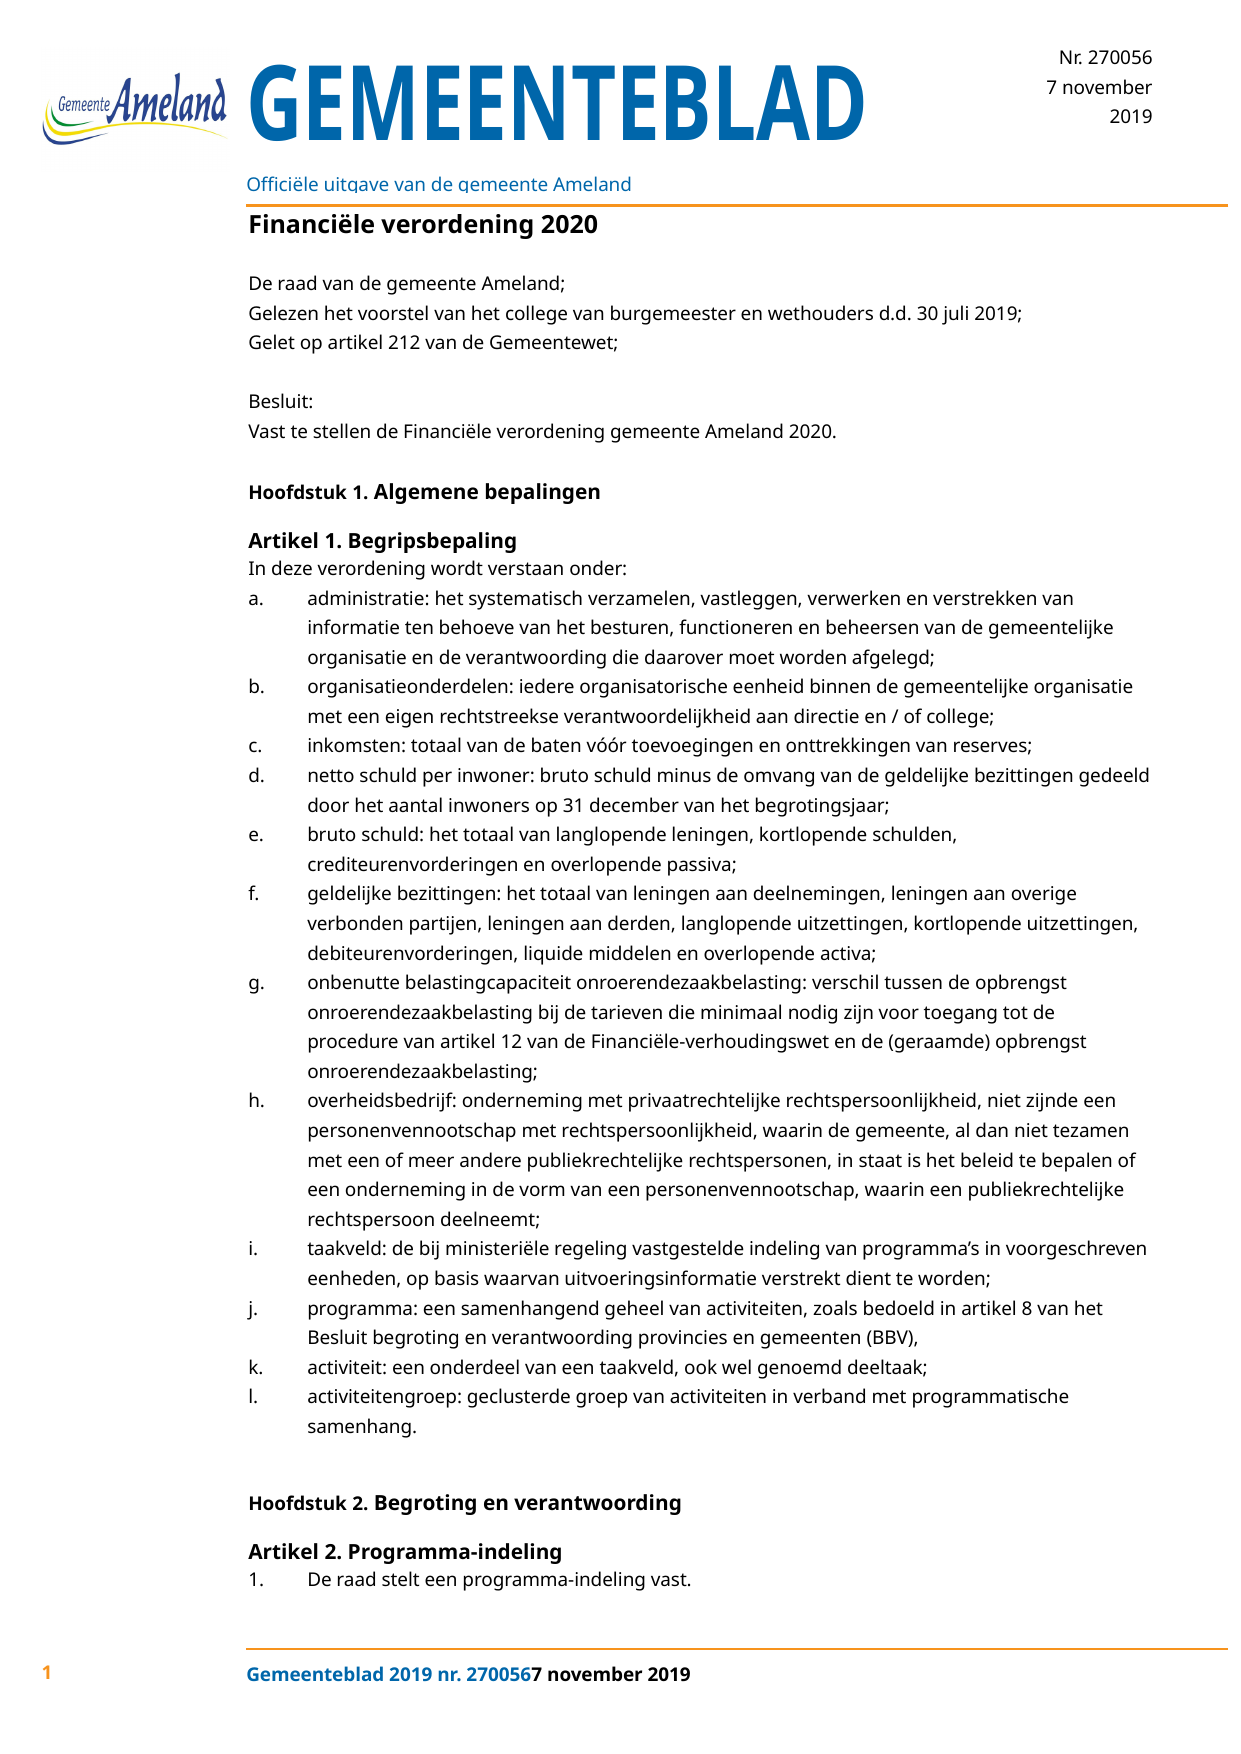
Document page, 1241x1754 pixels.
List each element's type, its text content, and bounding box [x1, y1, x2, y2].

text Artikel 2. Programma-indeling [248, 1537, 1152, 1566]
text Artikel 1. Begripsbepaling [248, 527, 1152, 555]
list bruto schuld: het totaal van langlopende leningen, kortlopende schulden, crediteurenvorderingen en overlopende passiva; [248, 821, 1152, 877]
list taakveld: de bij ministeriële regeling vastgestelde indeling van programma’s in voorgeschreven eenheden, op basis waarvan uitvoeringsinformatie verstrekt dient te worden; [248, 1236, 1152, 1291]
text In deze verordening wordt verstaan onder: [248, 555, 1152, 581]
list activiteit: een onderdeel van een taakveld, ook wel genoemd deeltaak; [248, 1354, 1152, 1379]
text Besluit: [248, 389, 1152, 414]
text Hoofdstuk 2. Begroting en verantwoording [248, 1488, 1152, 1517]
text Financiële verordening 2020 [248, 207, 1152, 241]
picture [41, 47, 231, 172]
list De raad stelt een programma-indeling vast. [248, 1566, 1152, 1592]
list onbenutte belastingcapaciteit onroerendezaakbelasting: verschil tussen de opbrengst onroerendezaakbelasting bij de tarieven die minimaal nodig zijn voor toegang tot de procedure van artikel 12 van de Financiële-verhoudingswet en de (geraamde) opbrengst onroerendezaakbelasting; [248, 969, 1152, 1084]
list inkomsten: totaal van de baten vóór toevoegingen en onttrekkingen van reserves; [248, 733, 1152, 758]
text Vast te stellen de Financiële verordening gemeente Ameland 2020. [248, 418, 1152, 444]
list netto schuld per inwoner: bruto schuld minus de omvang van de geldelijke bezittingen gedeeld door het aantal inwoners op 31 december van het begrotingsjaar; [248, 762, 1152, 817]
list overheidsbedrijf: onderneming met privaatrechtelijke rechtspersoonlijkheid, niet zijnde een personenvennootschap met rechtspersoonlijkheid, waarin de gemeente, al dan niet tezamen met een of meer andere publiekrechtelijke rechtspersonen, in staat is het beleid te bepalen of een onderneming in de vorm van een personenvennootschap, waarin een publiekrechtelijke rechtspersoon deelneemt; [248, 1088, 1152, 1232]
list administratie: het systematisch verzamelen, vastleggen, verwerken en verstrekken van informatie ten behoeve van het besturen, functioneren en beheersen van de gemeentelijke organisatie en de verantwoording die daarover moet worden afgelegd; [248, 585, 1152, 669]
list geldelijke bezittingen: het totaal van leningen aan deelnemingen, leningen aan overige verbonden partijen, leningen aan derden, langlopende uitzettingen, kortlopende uitzettingen, debiteurenvorderingen, liquide middelen en overlopende activa; [248, 881, 1152, 965]
text Gelet op artikel 212 van de Gemeentewet; [248, 329, 1152, 355]
list programma: een samenhangend geheel van activiteiten, zoals bedoeld in artikel 8 van het Besluit begroting en verantwoording provincies en gemeenten (BBV), [248, 1295, 1152, 1350]
list organisatieonderdelen: iedere organisatorische eenheid binnen de gemeentelijke organisatie met een eigen rechtstreekse verantwoordelijkheid aan directie en / of college; [248, 673, 1152, 729]
text De raad van de gemeente Ameland; [248, 270, 1152, 296]
text Gelezen het voorstel van het college van burgemeester en wethouders d.d. 30 juli 2019; [248, 300, 1152, 326]
list activiteitengroep: geclusterde groep van activiteiten in verband met programmatische samenhang. [248, 1383, 1152, 1439]
text Hoofdstuk 1. Algemene bepalingen [248, 477, 1152, 506]
